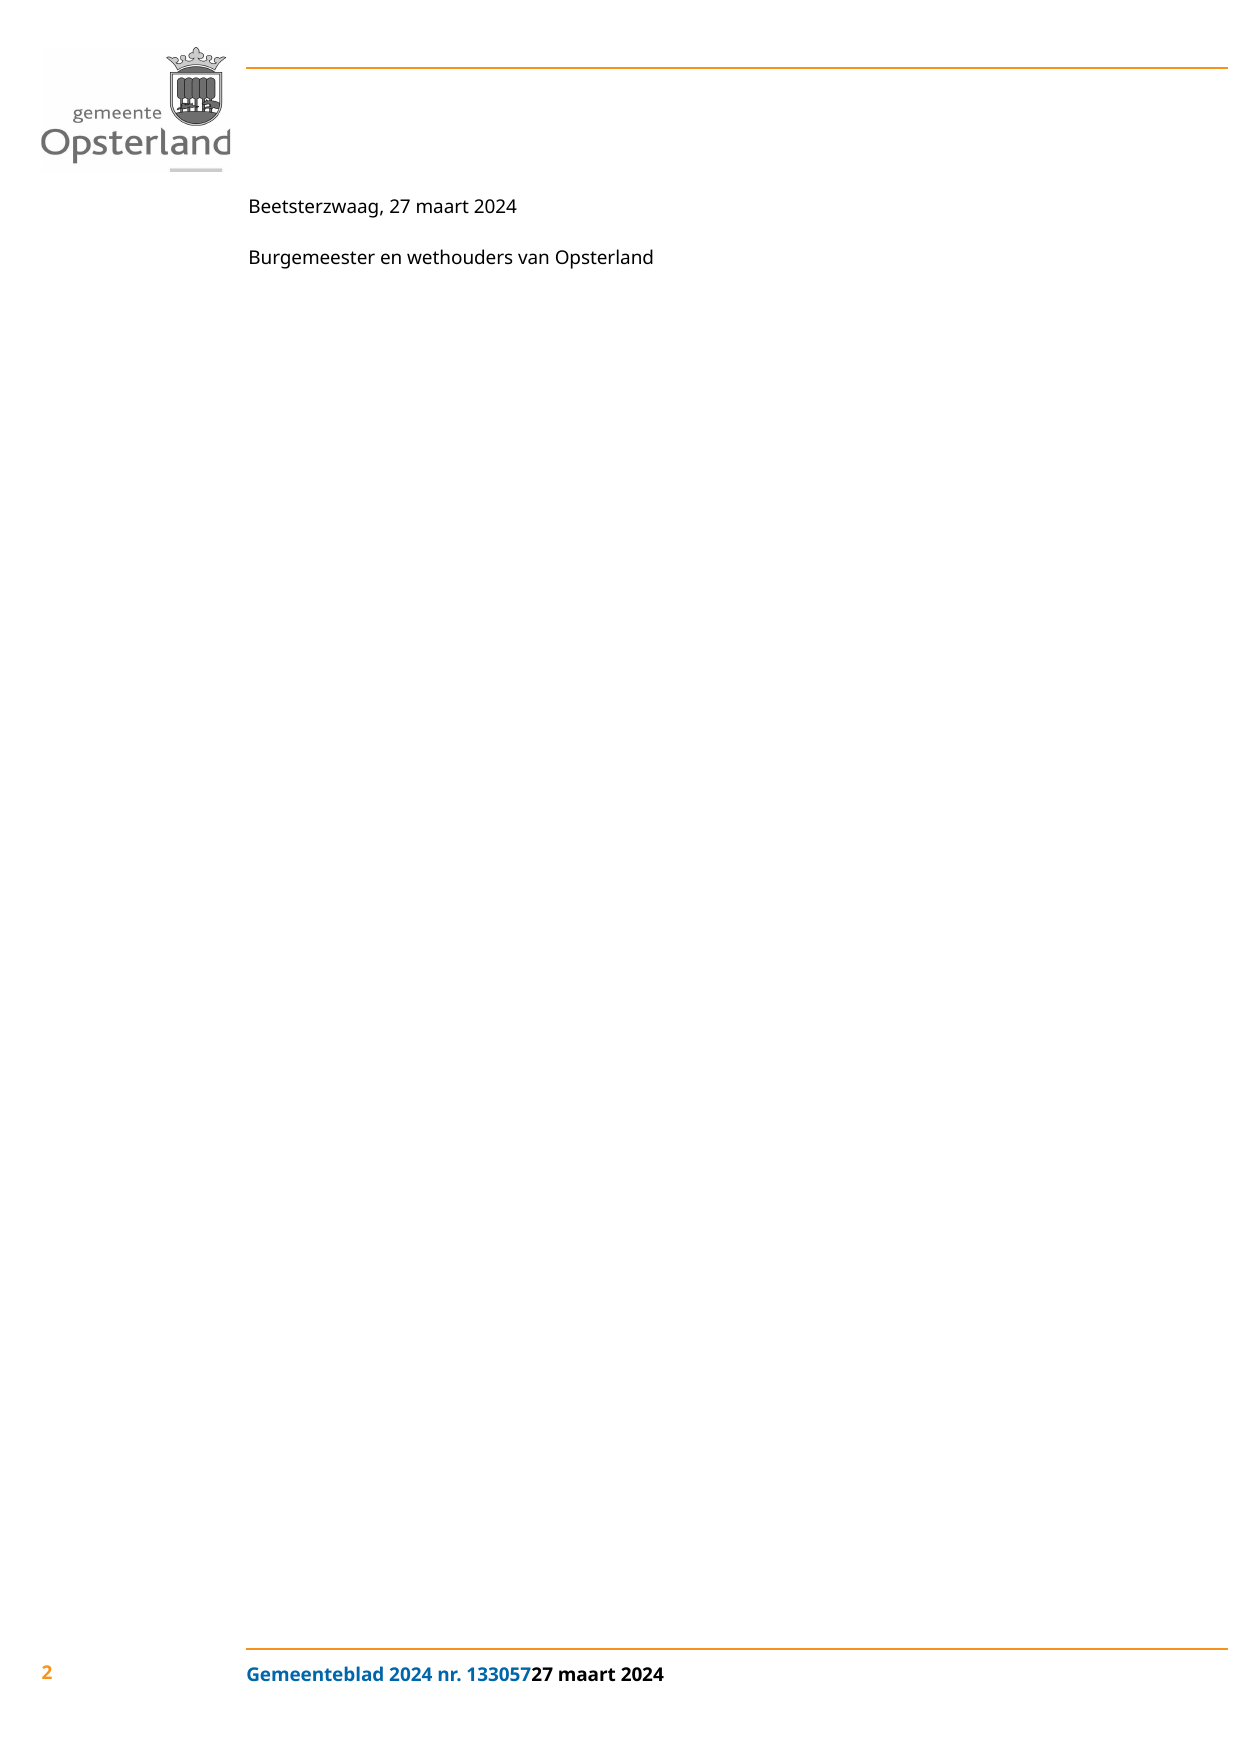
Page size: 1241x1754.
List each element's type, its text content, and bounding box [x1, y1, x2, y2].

text Beetsterzwaag, 27 maart 2024 [248, 193, 1152, 219]
picture [41, 47, 231, 172]
text Burgemeester en wethouders van Opsterland [248, 244, 1152, 270]
